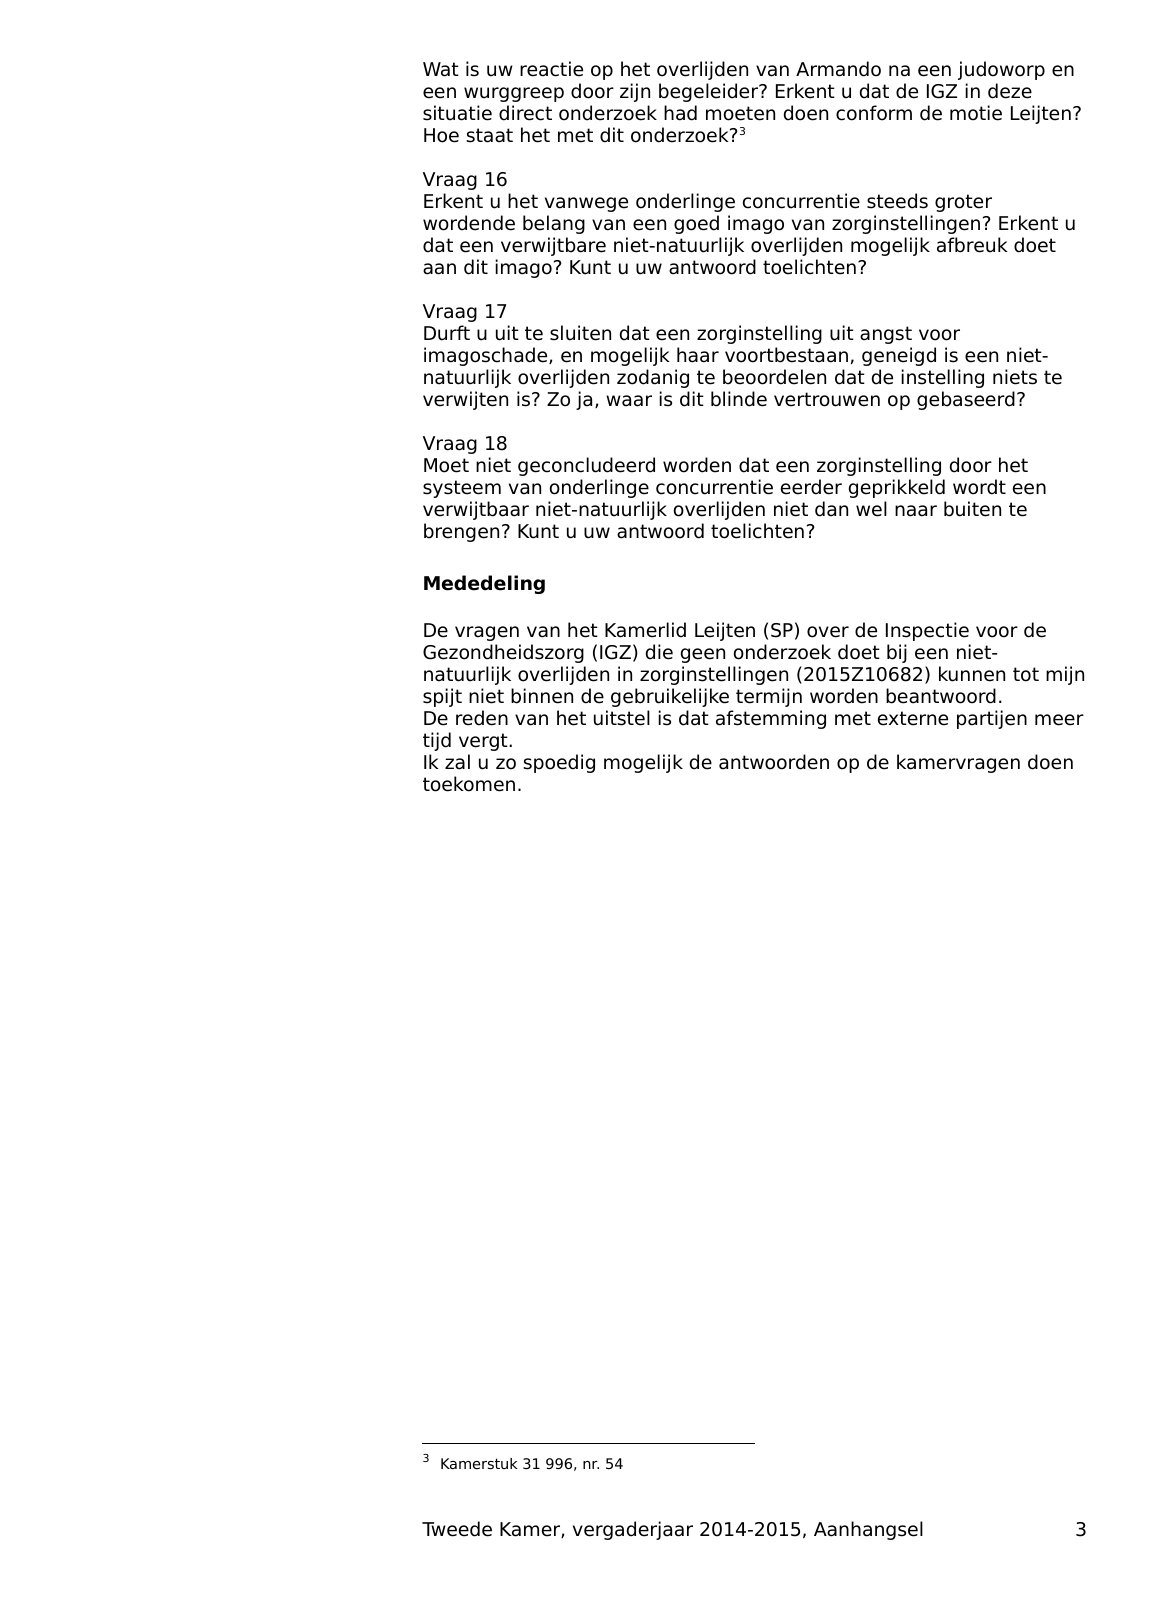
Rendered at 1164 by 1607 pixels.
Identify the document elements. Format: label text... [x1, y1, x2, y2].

text Vraag 18 [422, 433, 1087, 455]
text De vragen van het Kamerlid Leijten (SP) over de Inspectie voor de Gezondheidszorg (IGZ) die geen onderzoek doet bij een niet-natuurlijk overlijden in zorginstellingen (2015Z10682) kunnen tot mijn spijt niet binnen de gebruikelijke termijn worden beantwoord. [422, 620, 1087, 708]
text Moet niet geconcludeerd worden dat een zorginstelling door het systeem van onderlinge concurrentie eerder geprikkeld wordt een verwijtbaar niet-natuurlijk overlijden niet dan wel naar buiten te brengen? Kunt u uw antwoord toelichten? [422, 455, 1087, 543]
text Kamerstuk 31 996, nr. 54 [422, 1452, 1087, 1474]
text Wat is uw reactie op het overlijden van Armando na een judoworp en een wurggreep door zijn begeleider? Erkent u dat de IGZ in deze situatie direct onderzoek had moeten doen conform de motie Leijten? Hoe staat het met dit onderzoek? [422, 59, 1087, 147]
text Vraag 16 [422, 169, 1087, 191]
subtitle Mededeling [422, 573, 1087, 595]
text De reden van het uitstel is dat afstemming met externe partijen meer tijd vergt. [422, 708, 1087, 752]
text Durft u uit te sluiten dat een zorginstelling uit angst voor imagoschade, en mogelijk haar voortbestaan, geneigd is een niet-natuurlijk overlijden zodanig te beoordelen dat de instelling niets te verwijten is? Zo ja, waar is dit blinde vertrouwen op gebaseerd? [422, 323, 1087, 411]
text Erkent u het vanwege onderlinge concurrentie steeds groter wordende belang van een goed imago van zorginstellingen? Erkent u dat een verwijtbare niet-natuurlijk overlijden mogelijk afbreuk doet aan dit imago? Kunt u uw antwoord toelichten? [422, 191, 1087, 279]
text Vraag 17 [422, 301, 1087, 323]
text Ik zal u zo spoedig mogelijk de antwoorden op de kamervragen doen toekomen. [422, 752, 1087, 796]
